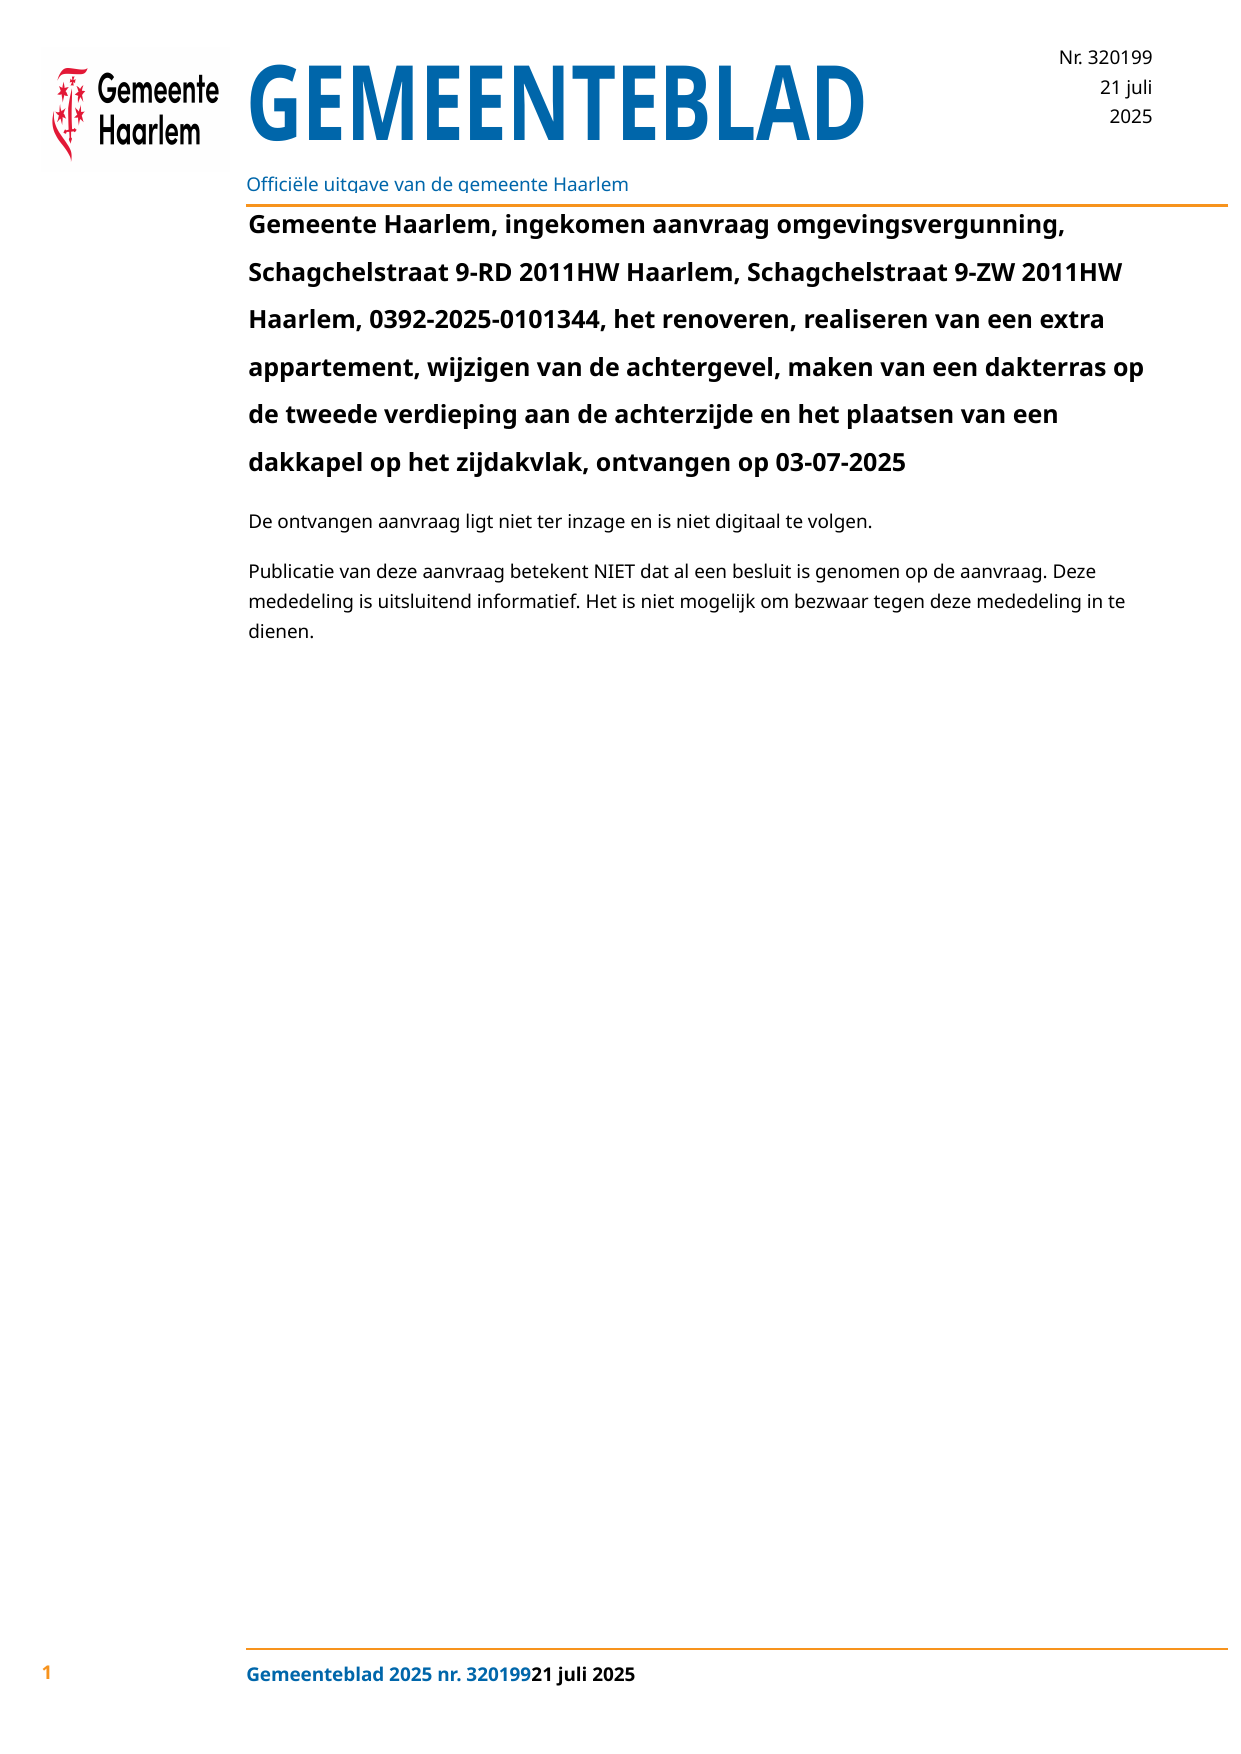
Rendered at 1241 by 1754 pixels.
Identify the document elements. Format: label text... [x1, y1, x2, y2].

picture [41, 47, 231, 172]
text Gemeente Haarlem, ingekomen aanvraag omgevingsvergunning, Schagchelstraat 9-RD 2011HW Haarlem, Schagchelstraat 9-ZW 2011HW Haarlem, 0392-2025-0101344, het renoveren, realiseren van een extra appartement, wijzigen van de achtergevel, maken van een dakterras op de tweede verdieping aan de achterzijde en het plaatsen van een dakkapel op het zijdakvlak, ontvangen op 03-07-2025 [248, 207, 1152, 479]
text De ontvangen aanvraag ligt niet ter inzage en is niet digitaal te volgen. [248, 508, 1152, 534]
text Publicatie van deze aanvraag betekent NIET dat al een besluit is genomen op de aanvraag. Deze mededeling is uitsluitend informatief. Het is niet mogelijk om bezwaar tegen deze mededeling in te dienen. [248, 559, 1152, 644]
